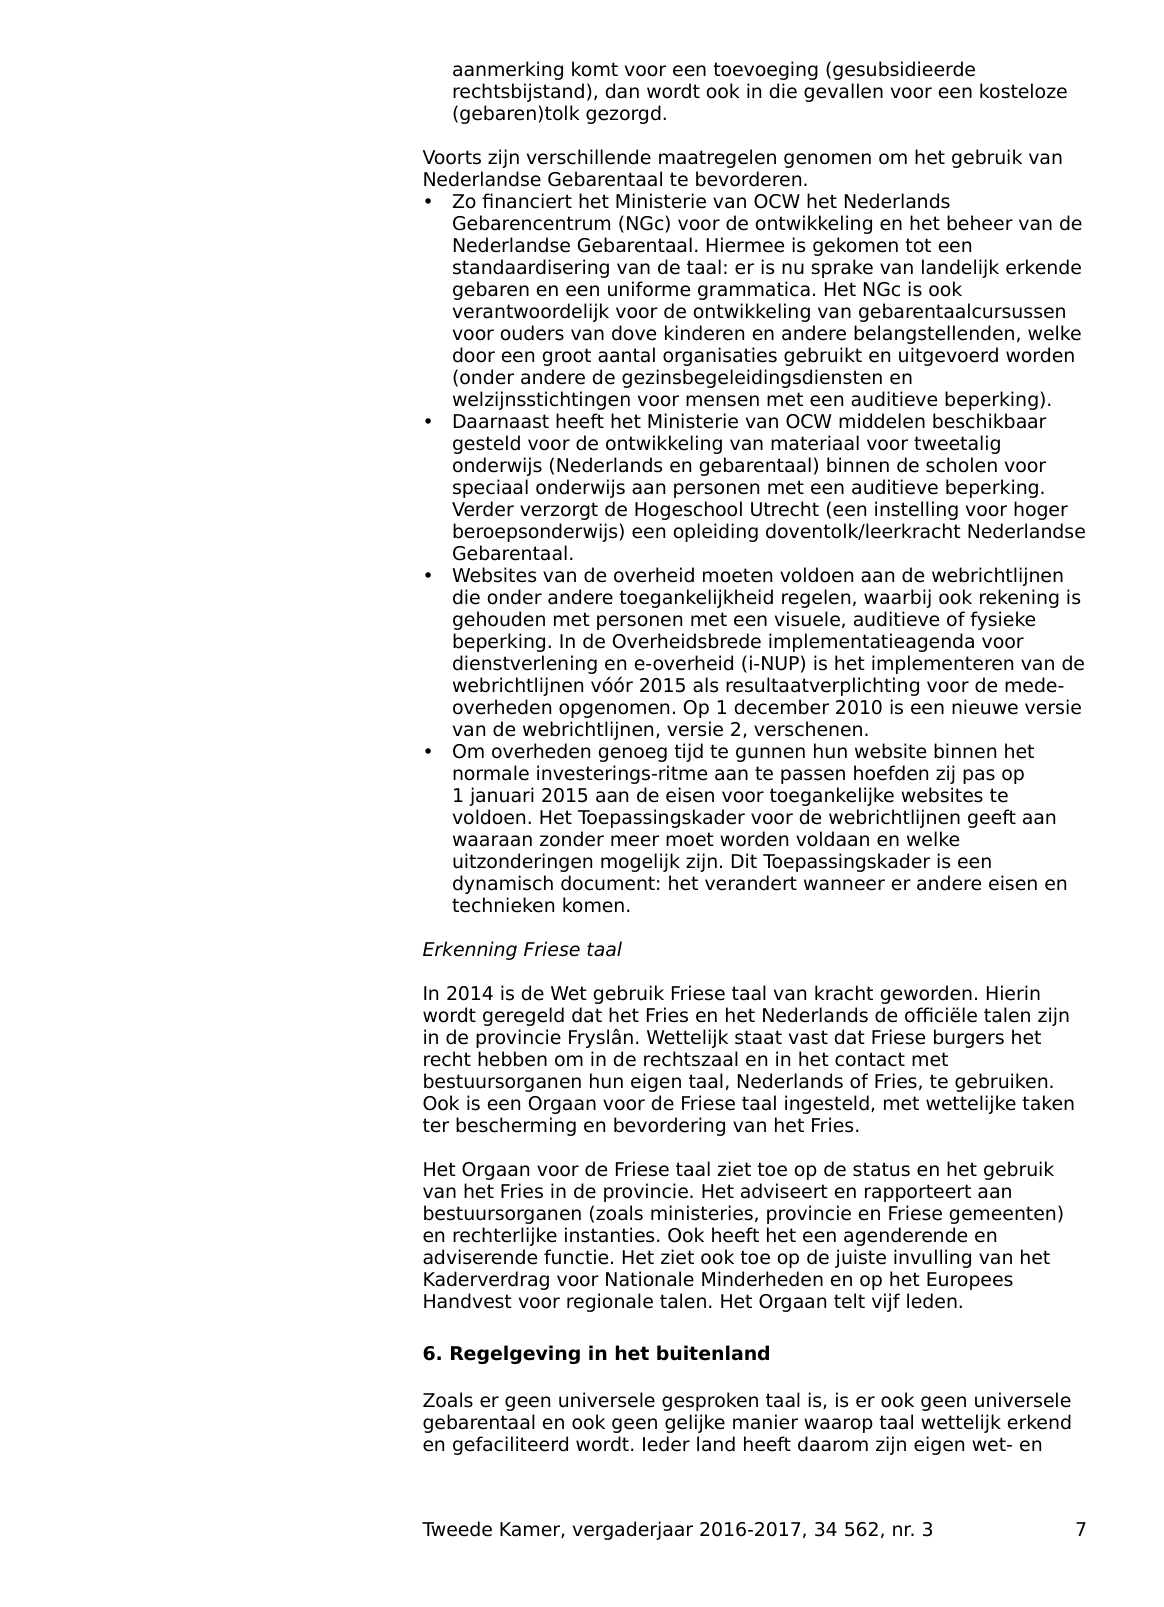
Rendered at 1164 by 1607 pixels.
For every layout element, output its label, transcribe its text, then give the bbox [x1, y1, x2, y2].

text aanmerking komt voor een toevoeging (gesubsidieerde rechtsbijstand), dan wordt ook in die gevallen voor een kosteloze (gebaren)tolk gezorgd. [422, 59, 1087, 125]
text Het Orgaan voor de Friese taal ziet toe op de status en het gebruik van het Fries in de provincie. Het adviseert en rapporteert aan bestuursorganen (zoals ministeries, provincie en Friese gemeenten) en rechterlijke instanties. Ook heeft het een agenderende en adviserende functie. Het ziet ook toe op de juiste invulling van het Kaderverdrag voor Nationale Minderheden en op het Europees Handvest voor regionale talen. Het Orgaan telt vijf leden. [422, 1159, 1087, 1313]
subtitle Erkenning Friese taal [422, 939, 1087, 961]
text • Websites van de overheid moeten voldoen aan de webrichtlijnen die onder andere toegankelijkheid regelen, waarbij ook rekening is gehouden met personen met een visuele, auditieve of fysieke beperking. In de Overheidsbrede implementatieagenda voor dienstverlening en e-overheid (i-NUP) is het implementeren van de webrichtlijnen vóór 2015 als resultaatverplichting voor de mede-overheden opgenomen. Op 1 december 2010 is een nieuwe versie van de webrichtlijnen, versie 2, verschenen. [422, 565, 1087, 741]
text • Zo financiert het Ministerie van OCW het Nederlands Gebarencentrum (NGc) voor de ontwikkeling en het beheer van de Nederlandse Gebarentaal. Hiermee is gekomen tot een standaardisering van de taal: er is nu sprake van landelijk erkende gebaren en een uniforme grammatica. Het NGc is ook verantwoordelijk voor de ontwikkeling van gebarentaalcursussen voor ouders van dove kinderen en andere belangstellenden, welke door een groot aantal organisaties gebruikt en uitgevoerd worden (onder andere de gezinsbegeleidingsdiensten en welzijnsstichtingen voor mensen met een auditieve beperking). [422, 191, 1087, 411]
subtitle 6. Regelgeving in het buitenland [422, 1343, 1087, 1365]
text • Daarnaast heeft het Ministerie van OCW middelen beschikbaar gesteld voor de ontwikkeling van materiaal voor tweetalig onderwijs (Nederlands en gebarentaal) binnen de scholen voor speciaal onderwijs aan personen met een auditieve beperking. Verder verzorgt de Hogeschool Utrecht (een instelling voor hoger beroepsonderwijs) een opleiding doventolk/leerkracht Nederlandse Gebarentaal. [422, 411, 1087, 565]
text Voorts zijn verschillende maatregelen genomen om het gebruik van Nederlandse Gebarentaal te bevorderen. [422, 147, 1087, 191]
text Zoals er geen universele gesproken taal is, is er ook geen universele gebarentaal en ook geen gelijke manier waarop taal wettelijk erkend en gefaciliteerd wordt. Ieder land heeft daarom zijn eigen wet- en [422, 1390, 1087, 1456]
text In 2014 is de Wet gebruik Friese taal van kracht geworden. Hierin wordt geregeld dat het Fries en het Nederlands de officiële talen zijn in de provincie Fryslân. Wettelijk staat vast dat Friese burgers het recht hebben om in de rechtszaal en in het contact met bestuursorganen hun eigen taal, Nederlands of Fries, te gebruiken. Ook is een Orgaan voor de Friese taal ingesteld, met wettelijke taken ter bescherming en bevordering van het Fries. [422, 983, 1087, 1137]
text • Om overheden genoeg tijd te gunnen hun website binnen het normale investerings-ritme aan te passen hoefden zij pas op 1 januari 2015 aan de eisen voor toegankelijke websites te voldoen. Het Toepassingskader voor de webrichtlijnen geeft aan waaraan zonder meer moet worden voldaan en welke uitzonderingen mogelijk zijn. Dit Toepassingskader is een dynamisch document: het verandert wanneer er andere eisen en technieken komen. [422, 741, 1087, 916]
